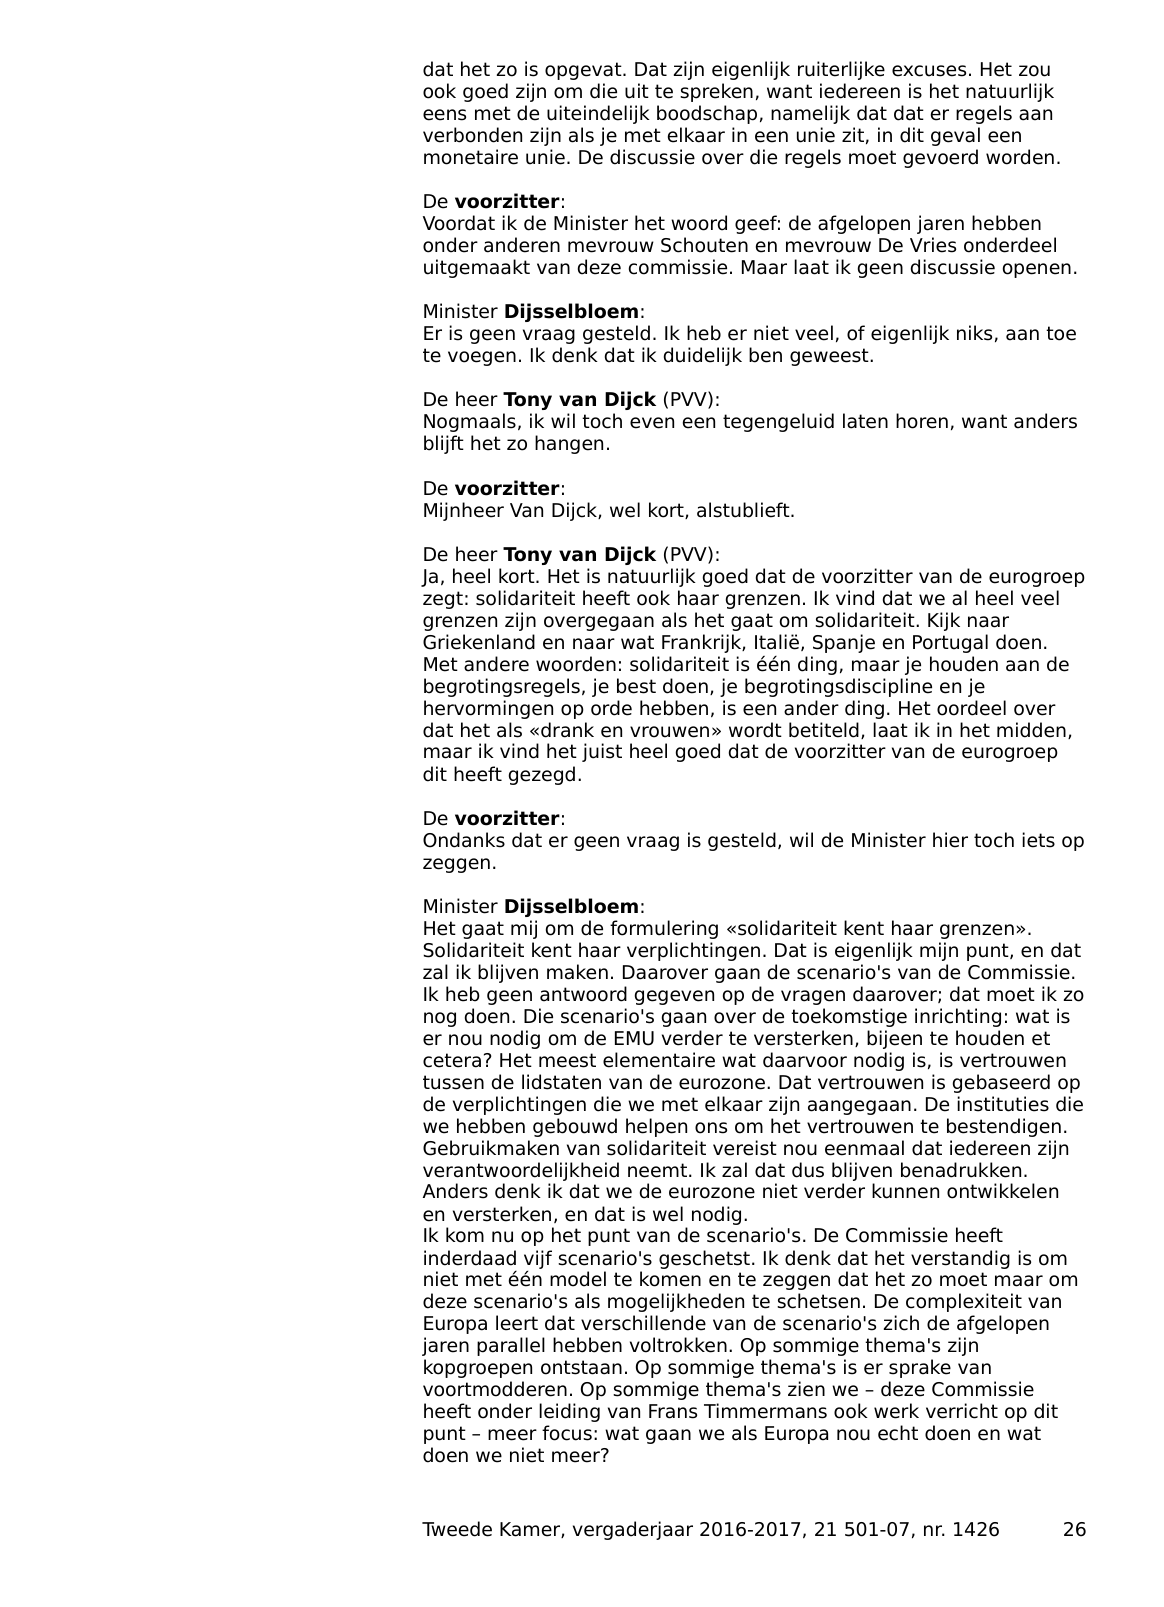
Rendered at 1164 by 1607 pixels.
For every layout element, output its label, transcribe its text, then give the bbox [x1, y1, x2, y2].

text dat het zo is opgevat. Dat zijn eigenlijk ruiterlijke excuses. Het zou ook goed zijn om die uit te spreken, want iedereen is het natuurlijk eens met de uiteindelijk boodschap, namelijk dat dat er regels aan verbonden zijn als je met elkaar in een unie zit, in dit geval een monetaire unie. De discussie over die regels moet gevoerd worden. [422, 59, 1087, 169]
text De voorzitter: [422, 477, 1087, 499]
text Er is geen vraag gesteld. Ik heb er niet veel, of eigenlijk niks, aan toe te voegen. Ik denk dat ik duidelijk ben geweest. [422, 323, 1087, 367]
text De heer Tony van Dijck (PVV): [422, 389, 1087, 411]
text De heer Tony van Dijck (PVV): [422, 544, 1087, 566]
text De voorzitter: [422, 191, 1087, 213]
text Ja, heel kort. Het is natuurlijk goed dat de voorzitter van de eurogroep zegt: solidariteit heeft ook haar grenzen. Ik vind dat we al heel veel grenzen zijn overgegaan als het gaat om solidariteit. Kijk naar Griekenland en naar wat Frankrijk, Italië, Spanje en Portugal doen. Met andere woorden: solidariteit is één ding, maar je houden aan de begrotingsregels, je best doen, je begrotingsdiscipline en je hervormingen op orde hebben, is een ander ding. Het oordeel over dat het als «drank en vrouwen» wordt betiteld, laat ik in het midden, maar ik vind het juist heel goed dat de voorzitter van de eurogroep dit heeft gezegd. [422, 566, 1087, 785]
text De voorzitter: [422, 808, 1087, 829]
text Ondanks dat er geen vraag is gesteld, wil de Minister hier toch iets op zeggen. [422, 829, 1087, 873]
text Ik kom nu op het punt van de scenario's. De Commissie heeft inderdaad vijf scenario's geschetst. Ik denk dat het verstandig is om niet met één model te komen en te zeggen dat het zo moet maar om deze scenario's als mogelijkheden te schetsen. De complexiteit van Europa leert dat verschillende van de scenario's zich de afgelopen jaren parallel hebben voltrokken. Op sommige thema's zijn kopgroepen ontstaan. Op sommige thema's is er sprake van voortmodderen. Op sommige thema's zien we – deze Commissie heeft onder leiding van Frans Timmermans ook werk verricht op dit punt – meer focus: wat gaan we als Europa nou echt doen en wat doen we niet meer? [422, 1225, 1087, 1467]
text Minister Dijsselbloem: [422, 301, 1087, 323]
text Minister Dijsselbloem: [422, 896, 1087, 918]
text Voordat ik de Minister het woord geef: de afgelopen jaren hebben onder anderen mevrouw Schouten en mevrouw De Vries onderdeel uitgemaakt van deze commissie. Maar laat ik geen discussie openen. [422, 213, 1087, 279]
text Het gaat mij om de formulering «solidariteit kent haar grenzen». Solidariteit kent haar verplichtingen. Dat is eigenlijk mijn punt, en dat zal ik blijven maken. Daarover gaan de scenario's van de Commissie. Ik heb geen antwoord gegeven op de vragen daarover; dat moet ik zo nog doen. Die scenario's gaan over de toekomstige inrichting: wat is er nou nodig om de EMU verder te versterken, bijeen te houden et cetera? Het meest elementaire wat daarvoor nodig is, is vertrouwen tussen de lidstaten van de eurozone. Dat vertrouwen is gebaseerd op de verplichtingen die we met elkaar zijn aangegaan. De instituties die we hebben gebouwd helpen ons om het vertrouwen te bestendigen. Gebruikmaken van solidariteit vereist nou eenmaal dat iedereen zijn verantwoordelijkheid neemt. Ik zal dat dus blijven benadrukken. Anders denk ik dat we de eurozone niet verder kunnen ontwikkelen en versterken, en dat is wel nodig. [422, 918, 1087, 1225]
text Mijnheer Van Dijck, wel kort, alstublieft. [422, 499, 1087, 521]
text Nogmaals, ik wil toch even een tegengeluid laten horen, want anders blijft het zo hangen. [422, 411, 1087, 455]
